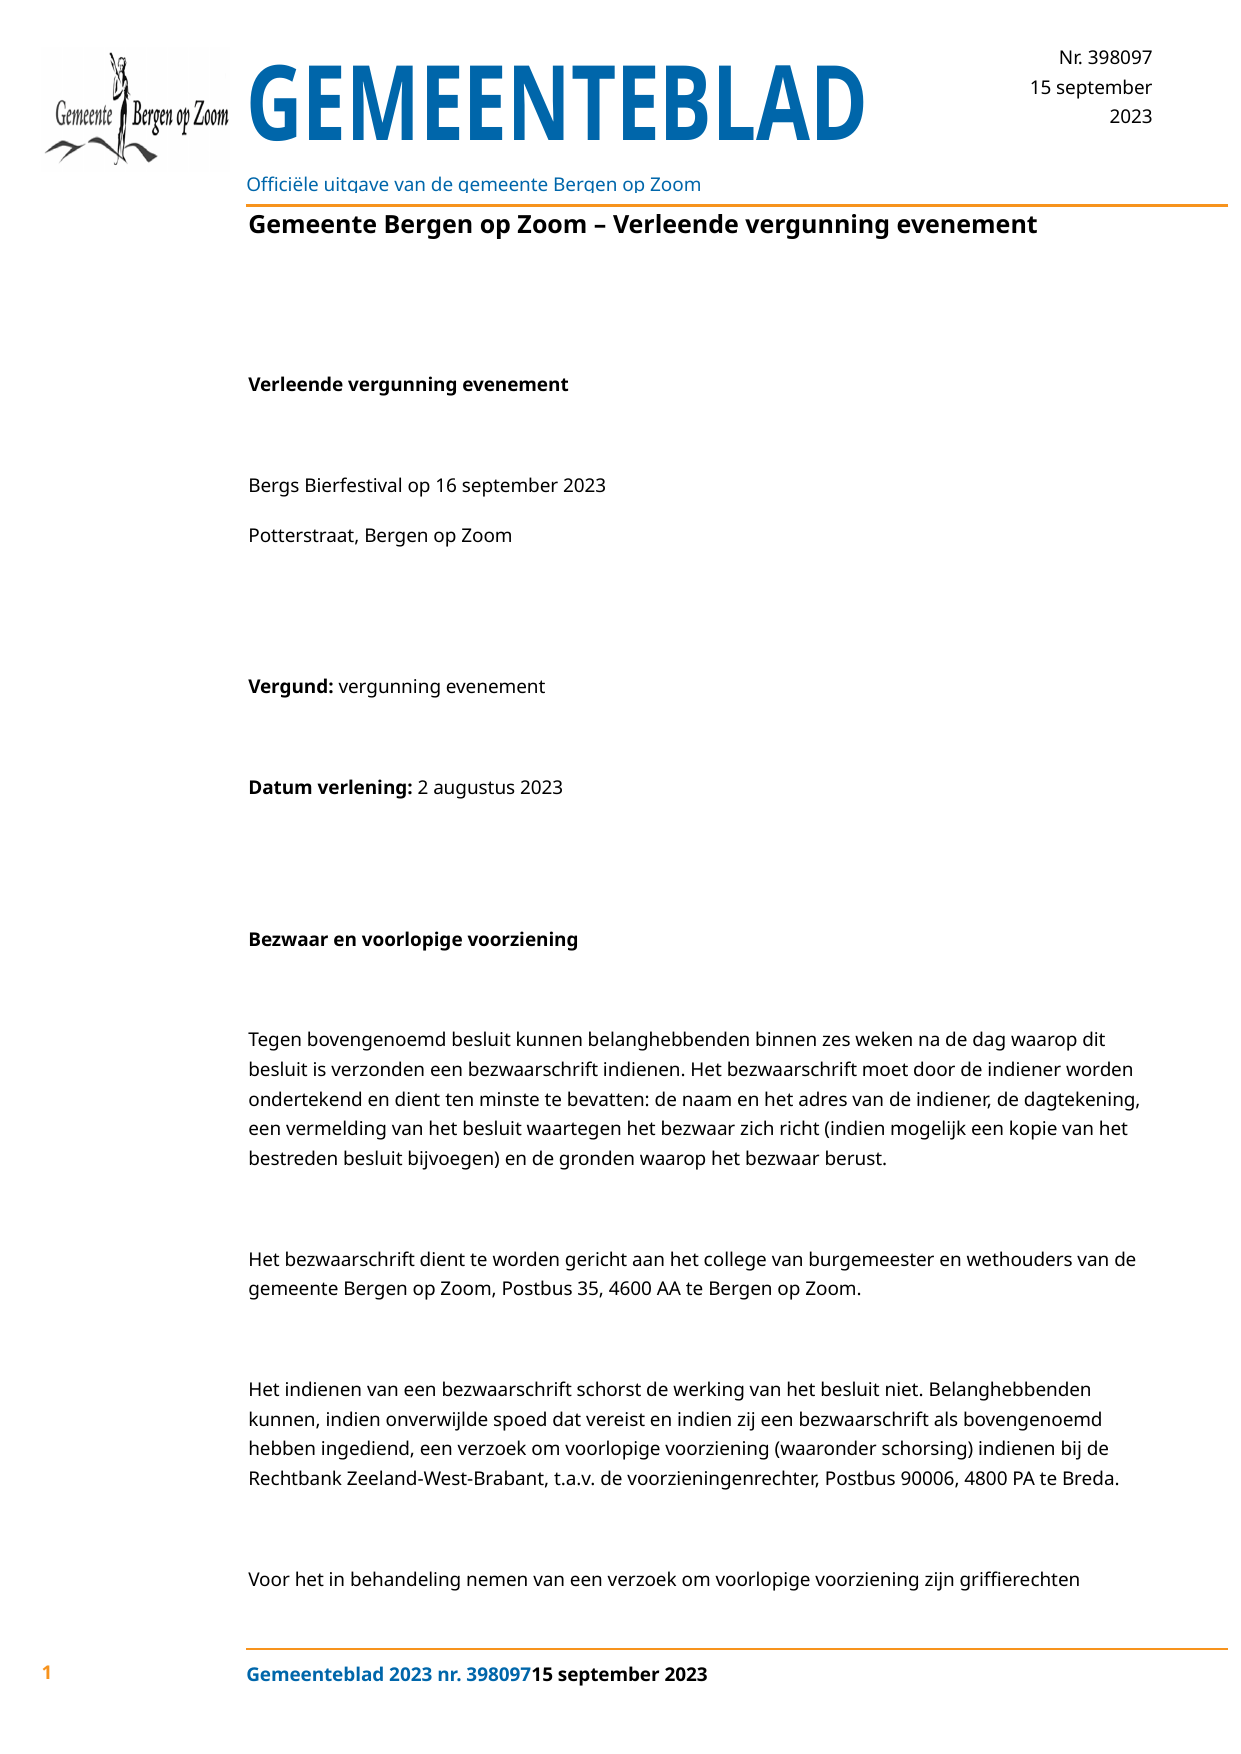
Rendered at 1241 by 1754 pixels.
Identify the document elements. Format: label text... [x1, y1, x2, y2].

text Het bezwaarschrift dient te worden gericht aan het college van burgemeester en wethouders van de gemeente Bergen op Zoom, Postbus 35, 4600 AA te Bergen op Zoom. [248, 1246, 1152, 1301]
text Bergs Bierfestival op 16 september 2023 [248, 472, 1152, 498]
text Vergund: vergunning evenement [248, 674, 1152, 699]
text Het indienen van een bezwaarschrift schorst de werking van het besluit niet. Belanghebbenden kunnen, indien onverwijlde spoed dat vereist en indien zij een bezwaarschrift als bovengenoemd hebben ingediend, een verzoek om voorlopige voorziening (waaronder schorsing) indienen bij de Rechtbank Zeeland-West-Brabant, t.a.v. de voorzieningenrechter, Postbus 90006, 4800 PA te Breda. [248, 1376, 1152, 1491]
text Potterstraat, Bergen op Zoom [248, 522, 1152, 548]
text Datum verlening: 2 augustus 2023 [248, 774, 1152, 800]
text Voor het in behandeling nemen van een verzoek om voorlopige voorziening zijn griffierechten [248, 1566, 1152, 1591]
text Verleende vergunning evenement [248, 371, 1152, 397]
picture [41, 47, 231, 172]
text Gemeente Bergen op Zoom – Verleende vergunning evenement [248, 207, 1152, 241]
text Tegen bovengenoemd besluit kunnen belanghebbenden binnen zes weken na de dag waarop dit besluit is verzonden een bezwaarschrift indienen. Het bezwaarschrift moet door de indiener worden ondertekend en dient ten minste te bevatten: de naam en het adres van de indiener, de dagtekening, een vermelding van het besluit waartegen het bezwaar zich richt (indien mogelijk een kopie van het bestreden besluit bijvoegen) en de gronden waarop het bezwaar berust. [248, 1027, 1152, 1171]
text Bezwaar en voorlopige voorziening [248, 926, 1152, 951]
